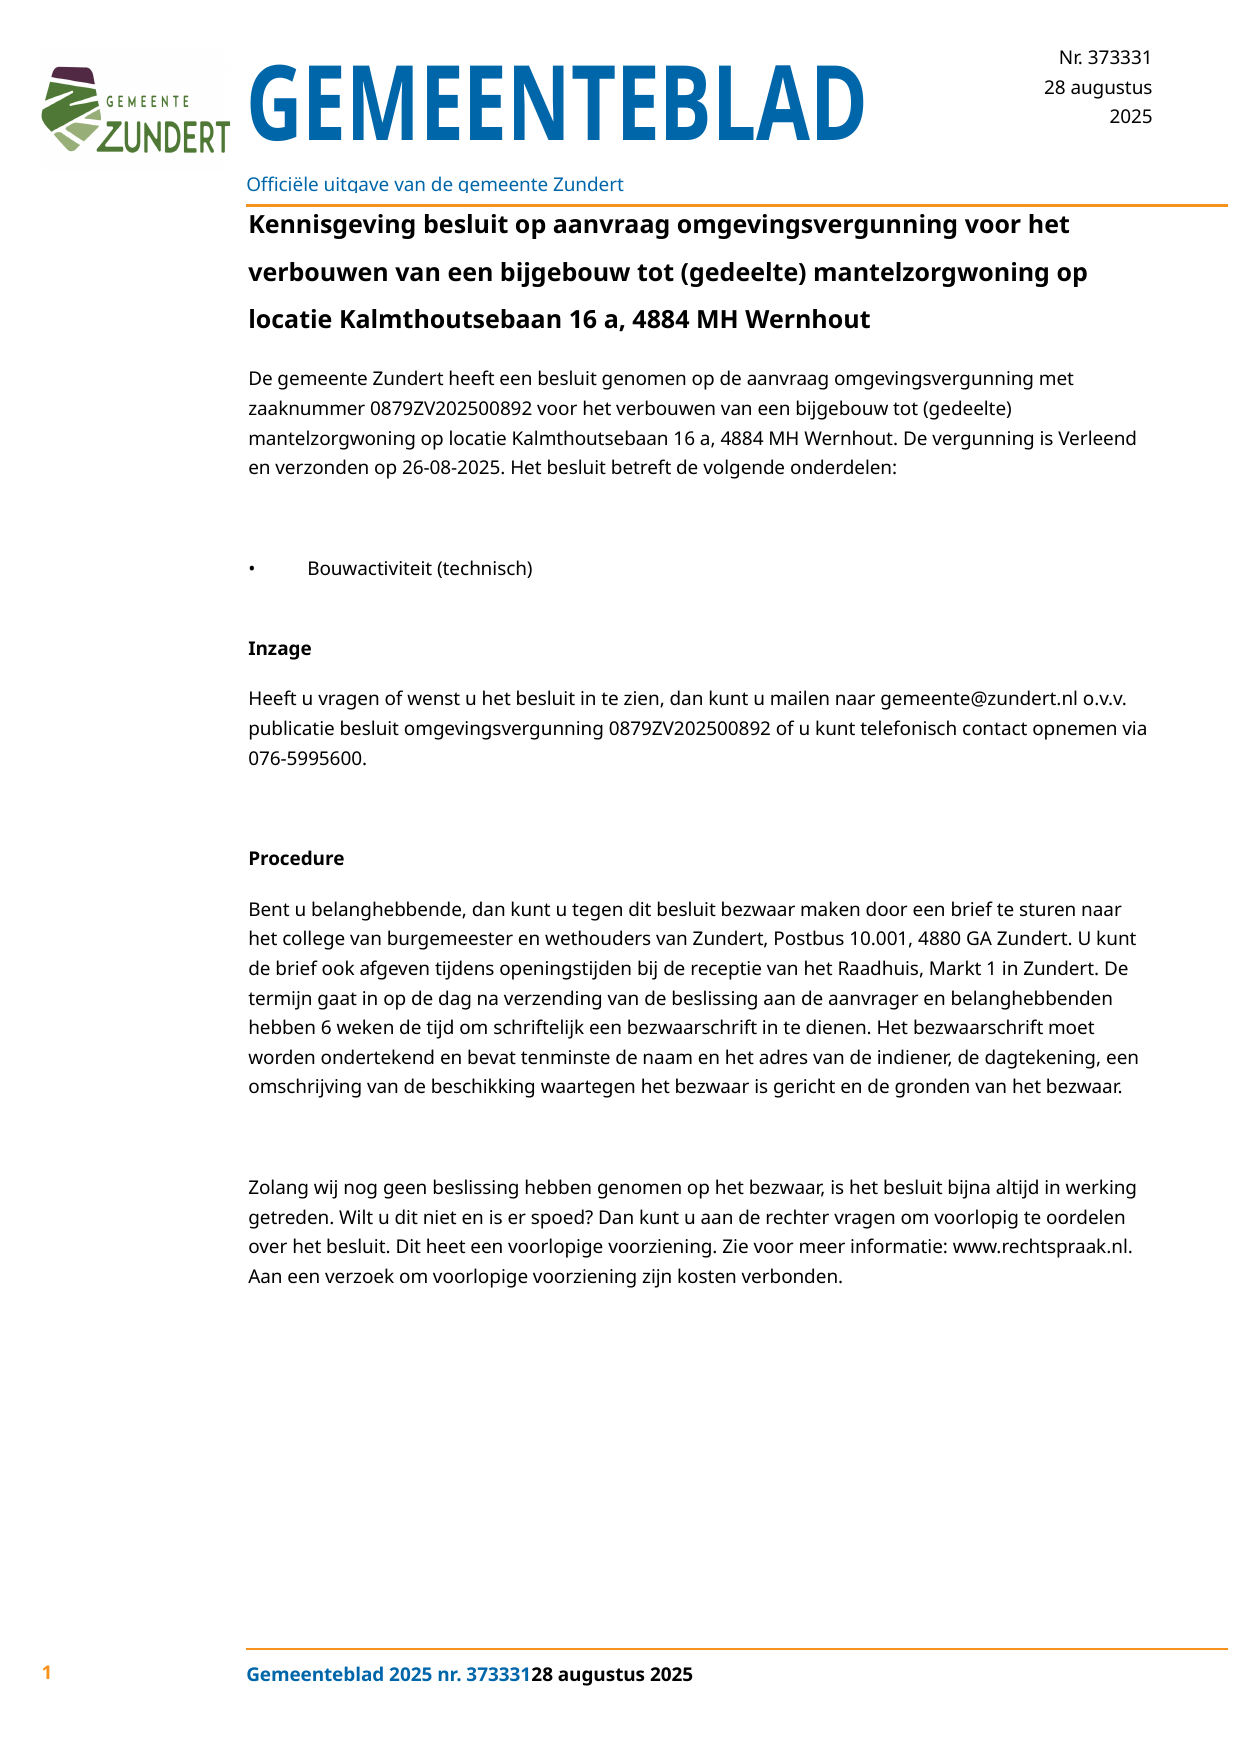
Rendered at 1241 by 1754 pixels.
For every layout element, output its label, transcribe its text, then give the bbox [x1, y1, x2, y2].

text Heeft u vragen of wenst u het besluit in te zien, dan kunt u mailen naar gemeente@zundert.nl o.v.v. publicatie besluit omgevingsvergunning 0879ZV202500892 of u kunt telefonisch contact opnemen via 076-5995600. [248, 686, 1152, 770]
picture [41, 47, 231, 172]
text Bent u belanghebbende, dan kunt u tegen dit besluit bezwaar maken door een brief te sturen naar het college van burgemeester en wethouders van Zundert, Postbus 10.001, 4880 GA Zundert. U kunt de brief ook afgeven tijdens openingstijden bij de receptie van het Raadhuis, Markt 1 in Zundert. De termijn gaat in op de dag na verzending van de beslissing aan de aanvrager en belanghebbenden hebben 6 weken de tijd om schriftelijk een bezwaarschrift in te dienen. Het bezwaarschrift moet worden ondertekend en bevat tenminste de naam en het adres van de indiener, de dagtekening, een omschrijving van de beschikking waartegen het bezwaar is gericht en de gronden van het bezwaar. [248, 896, 1152, 1099]
text De gemeente Zundert heeft een besluit genomen op de aanvraag omgevingsvergunning met zaaknummer 0879ZV202500892 voor het verbouwen van een bijgebouw tot (gedeelte) mantelzorgwoning op locatie Kalmthoutsebaan 16 a, 4884 MH Wernhout. De vergunning is Verleend en verzonden op 26-08-2025. Het besluit betreft de volgende onderdelen: [248, 366, 1152, 480]
text Zolang wij nog geen beslissing hebben genomen op het bezwaar, is het besluit bijna altijd in werking getreden. Wilt u dit niet en is er spoed? Dan kunt u aan de rechter vragen om voorlopig te oordelen over het besluit. Dit heet een voorlopige voorziening. Zie voor meer informatie: www.rechtspraak.nl. Aan een verzoek om voorlopige voorziening zijn kosten verbonden. [248, 1174, 1152, 1289]
text Kennisgeving besluit op aanvraag omgevingsvergunning voor het verbouwen van een bijgebouw tot (gedeelte) mantelzorgwoning op locatie Kalmthoutsebaan 16 a, 4884 MH Wernhout [248, 207, 1152, 336]
list Bouwactiviteit (technisch) [248, 555, 1152, 581]
text Procedure [248, 846, 1152, 871]
text Inzage [248, 635, 1152, 661]
